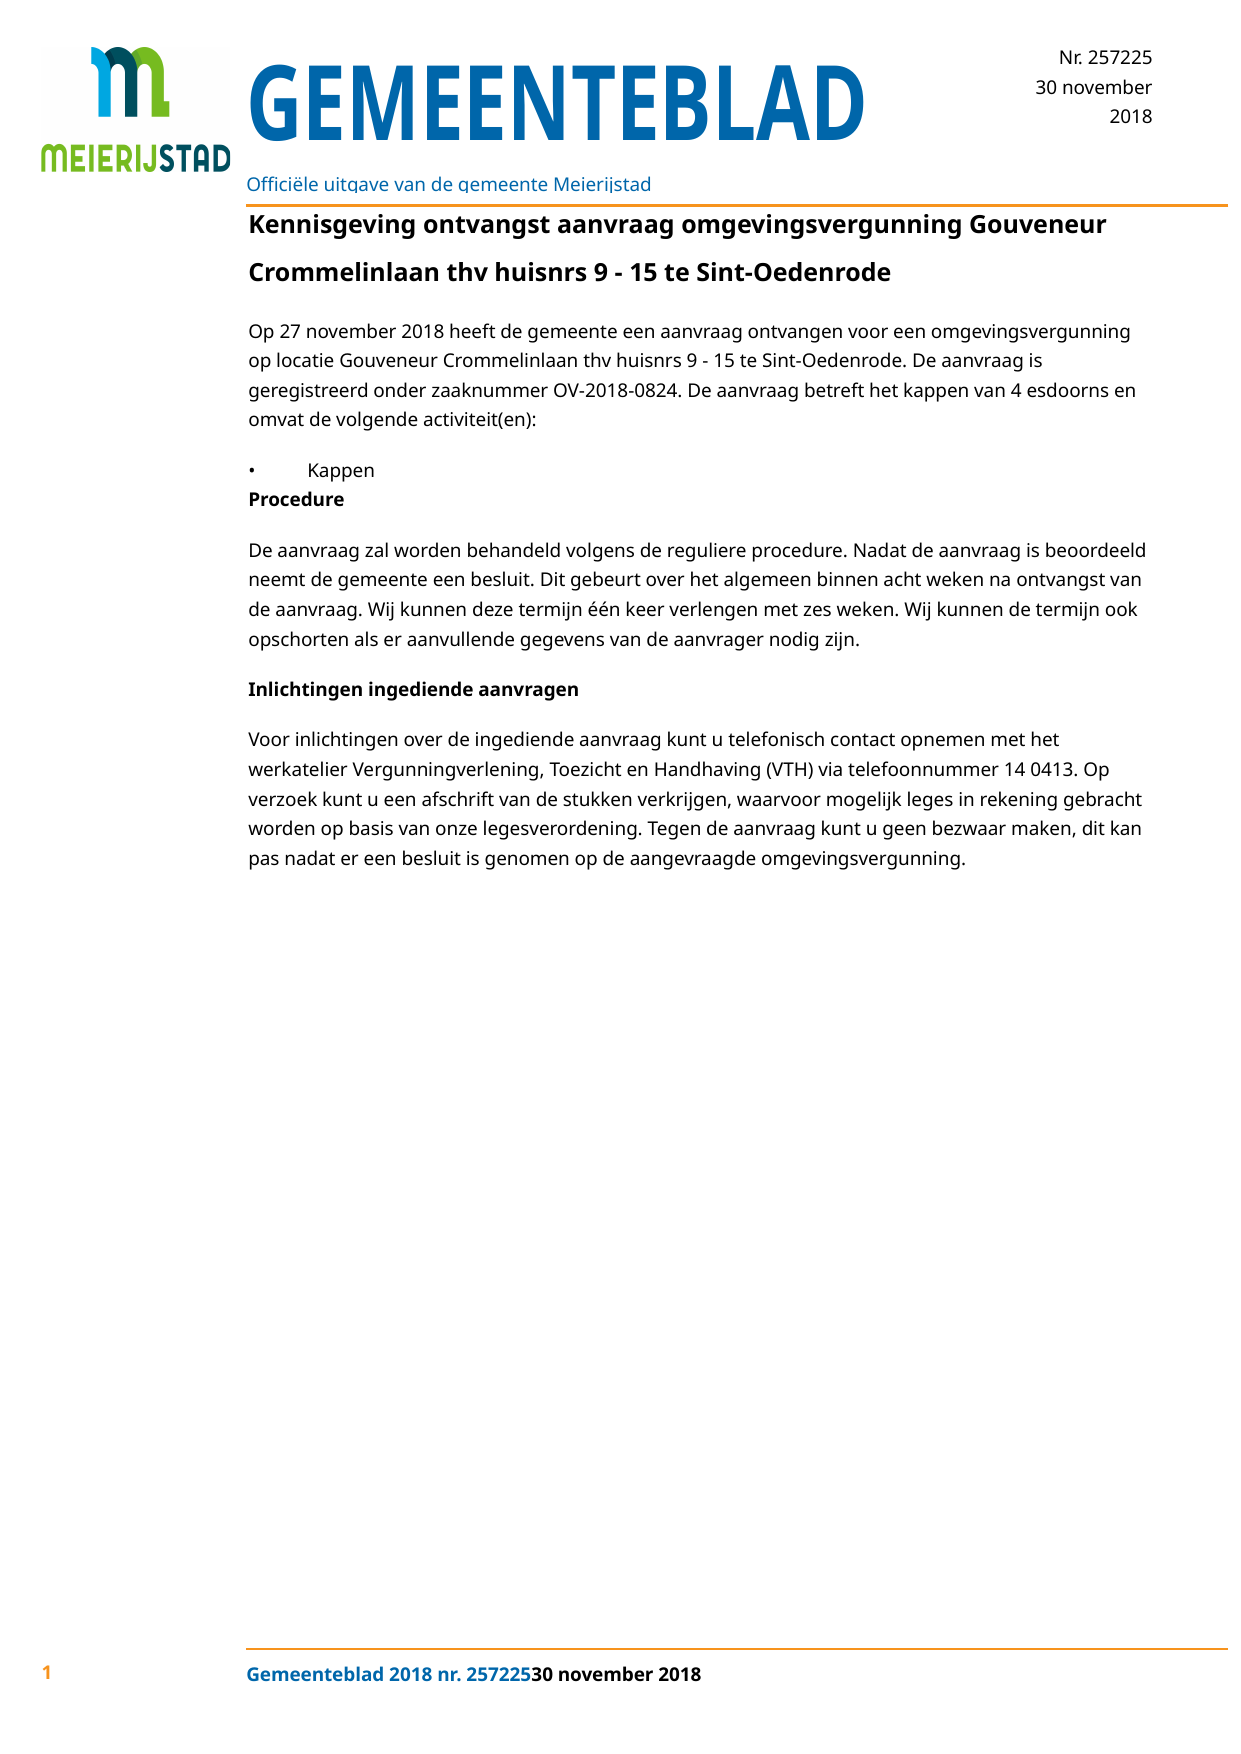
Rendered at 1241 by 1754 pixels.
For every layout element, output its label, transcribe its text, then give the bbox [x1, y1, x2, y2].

list Kappen [248, 457, 1152, 483]
text Voor inlichtingen over de ingediende aanvraag kunt u telefonisch contact opnemen met het werkatelier Vergunningverlening, Toezicht en Handhaving (VTH) via telefoonnummer 14 0413. Op verzoek kunt u een afschrift van de stukken verkrijgen, waarvoor mogelijk leges in rekening gebracht worden op basis van onze legesverordening. Tegen de aanvraag kunt u geen bezwaar maken, dit kan pas nadat er een besluit is genomen op de aangevraagde omgevingsvergunning. [248, 727, 1152, 871]
text Inlichtingen ingediende aanvragen [248, 676, 1152, 702]
text Op 27 november 2018 heeft de gemeente een aanvraag ontvangen voor een omgevingsvergunning op locatie Gouveneur Crommelinlaan thv huisnrs 9 - 15 te Sint-Oedenrode. De aanvraag is geregistreerd onder zaaknummer OV-2018-0824. De aanvraag betreft het kappen van 4 esdoorns en omvat de volgende activiteit(en): [248, 318, 1152, 432]
text Procedure [248, 487, 1152, 512]
text De aanvraag zal worden behandeld volgens de reguliere procedure. Nadat de aanvraag is beoordeeld neemt de gemeente een besluit. Dit gebeurt over het algemeen binnen acht weken na ontvangst van de aanvraag. Wij kunnen deze termijn één keer verlengen met zes weken. Wij kunnen de termijn ook opschorten als er aanvullende gegevens van de aanvrager nodig zijn. [248, 537, 1152, 652]
picture [41, 47, 231, 172]
text Kennisgeving ontvangst aanvraag omgevingsvergunning Gouveneur Crommelinlaan thv huisnrs 9 - 15 te Sint-Oedenrode [248, 207, 1152, 288]
